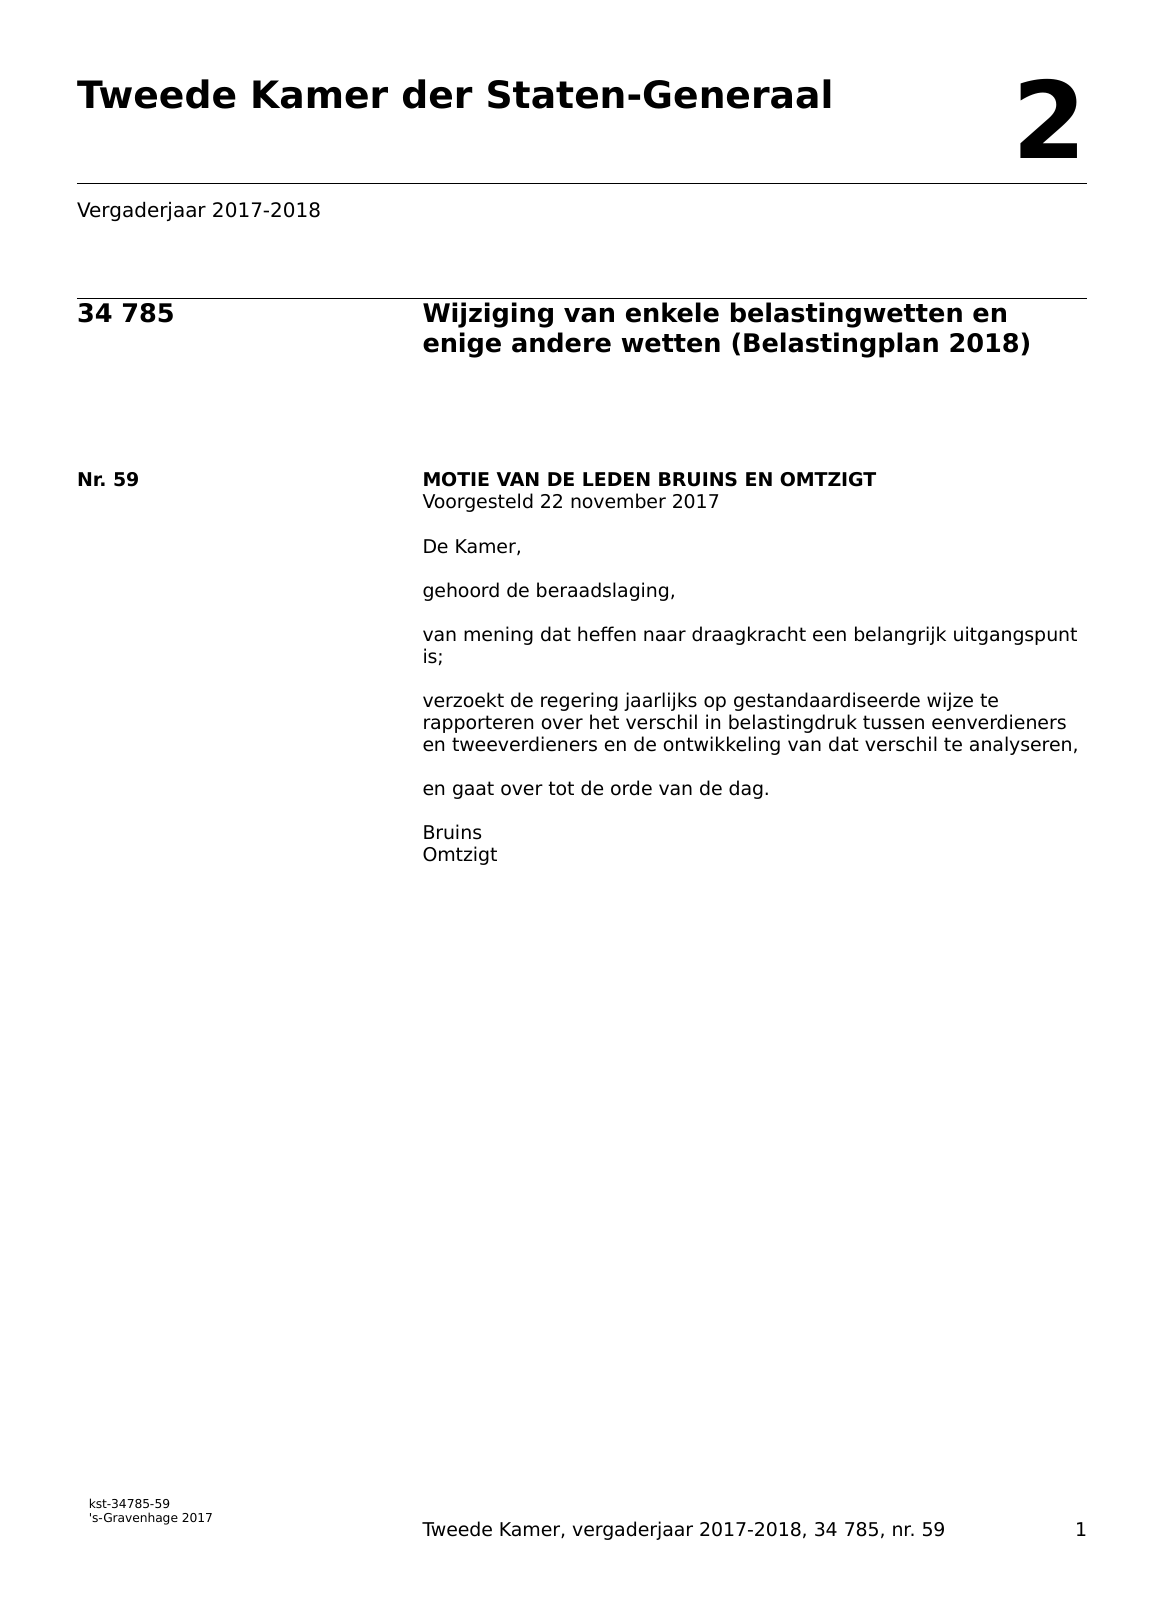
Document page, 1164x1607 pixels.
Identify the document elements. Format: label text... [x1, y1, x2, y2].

text gehoord de beraadslaging, [422, 580, 1087, 602]
text Omtzigt [422, 844, 1087, 866]
subtitle Nr. 59 MOTIE VAN DE LEDEN BRUINS EN OMTZIGT [77, 469, 1087, 491]
table_cell Vergaderjaar 2017-2018 [77, 184, 1087, 298]
table_header Tweede Kamer der Staten-Generaal [77, 59, 886, 183]
table_header 2 [886, 59, 1087, 183]
text Bruins [422, 822, 1087, 844]
subtitle 34 785 Wijziging van enkele belastingwetten en enige andere wetten (Belastingplan 2018) [77, 299, 1087, 358]
text De Kamer, [422, 536, 1087, 557]
text kst-34785-59 [88, 1497, 323, 1511]
text van mening dat heffen naar draagkracht een belangrijk uitgangspunt is; [422, 624, 1087, 668]
text en gaat over tot de orde van de dag. [422, 778, 1087, 800]
text 's-Gravenhage 2017 [88, 1511, 323, 1525]
text Voorgesteld 22 november 2017 [422, 491, 1087, 513]
text verzoekt de regering jaarlijks op gestandaardiseerde wijze te rapporteren over het verschil in belastingdruk tussen eenverdieners en tweeverdieners en de ontwikkeling van dat verschil te analyseren, [422, 690, 1087, 756]
